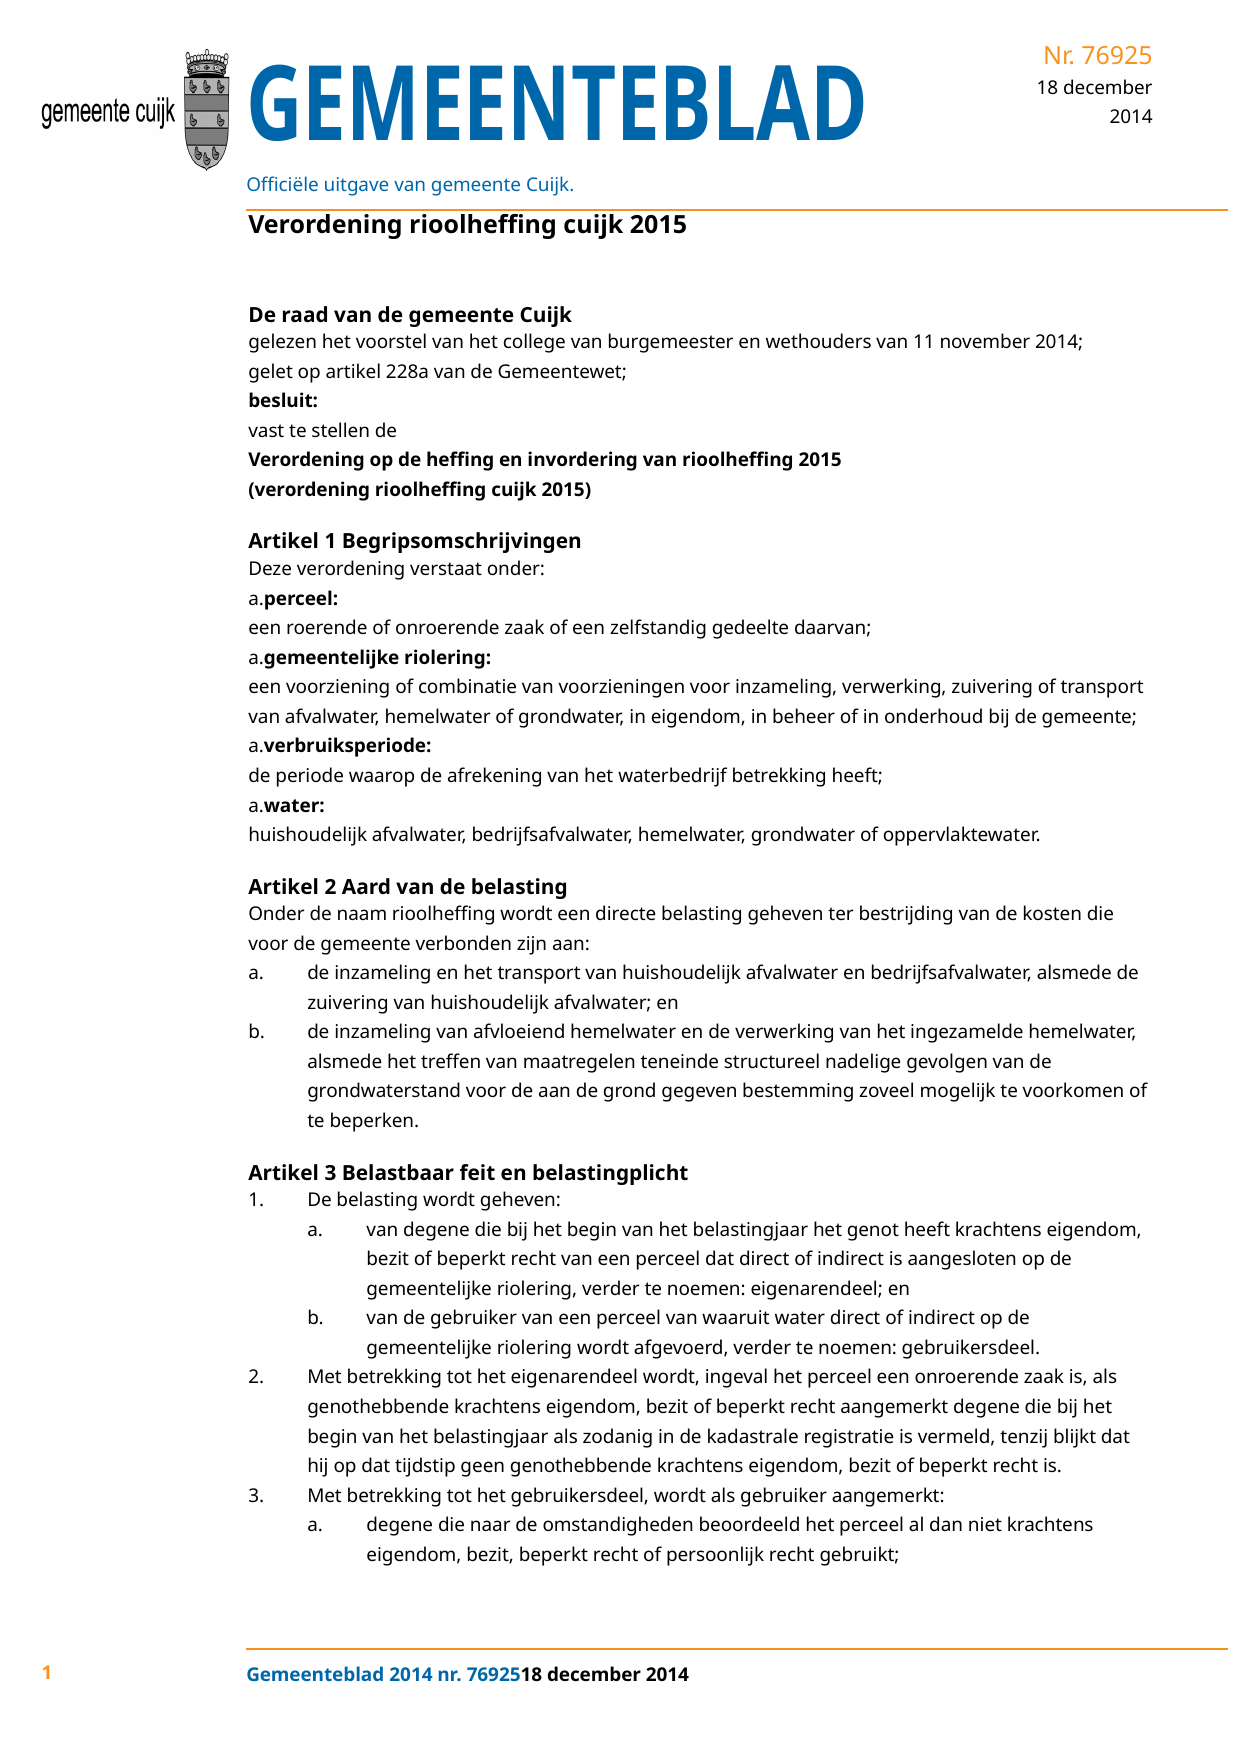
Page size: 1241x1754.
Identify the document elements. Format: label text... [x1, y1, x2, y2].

list de inzameling en het transport van huishoudelijk afvalwater en bedrijfsafvalwater, alsmede de zuivering van huishoudelijk afvalwater; en [248, 959, 1152, 1015]
text gelezen het voorstel van het college van burgemeester en wethouders van 11 november 2014; [248, 328, 1152, 354]
text Verordening op de heffing en invordering van rioolheffing 2015 [248, 447, 1152, 472]
text Onder de naam rioolheffing wordt een directe belasting geheven ter bestrijding van de kosten die voor de gemeente verbonden zijn aan: [248, 900, 1152, 956]
text de periode waarop de afrekening van het waterbedrijf betrekking heeft; [248, 762, 1152, 788]
text een roerende of onroerende zaak of een zelfstandig gedeelte daarvan; [248, 614, 1152, 640]
list van de gebruiker van een perceel van waaruit water direct of indirect op de gemeentelijke riolering wordt afgevoerd, verder te noemen: gebruikersdeel. [307, 1304, 1152, 1360]
text a.verbruiksperiode: [248, 733, 1152, 758]
text Deze verordening verstaat onder: [248, 555, 1152, 581]
text gelet op artikel 228a van de Gemeentewet; [248, 358, 1152, 384]
list Met betrekking tot het gebruikersdeel, wordt als gebruiker aangemerkt: [248, 1482, 1152, 1508]
text De raad van de gemeente Cuijk [248, 300, 1152, 328]
text vast te stellen de [248, 417, 1152, 443]
list van degene die bij het begin van het belastingjaar het genot heeft krachtens eigendom, bezit of beperkt recht van een perceel dat direct of indirect is aangesloten op de gemeentelijke riolering, verder te noemen: eigenarendeel; en [307, 1216, 1152, 1301]
list de inzameling van afvloeiend hemelwater en de verwerking van het ingezamelde hemelwater, alsmede het treffen van maatregelen teneinde structureel nadelige gevolgen van de grondwaterstand voor de aan de grond gegeven bestemming zoveel mogelijk te voorkomen of te beperken. [248, 1018, 1152, 1133]
text a.perceel: [248, 585, 1152, 610]
text Artikel 1 Begripsomschrijvingen [248, 527, 1152, 555]
text Verordening rioolheffing cuijk 2015 [248, 211, 1152, 241]
text (verordening rioolheffing cuijk 2015) [248, 476, 1152, 502]
text Artikel 2 Aard van de belasting [248, 872, 1152, 900]
text a.water: [248, 792, 1152, 817]
text a.gemeentelijke riolering: [248, 644, 1152, 669]
list Met betrekking tot het eigenarendeel wordt, ingeval het perceel een onroerende zaak is, als genothebbende krachtens eigendom, bezit of beperkt recht aangemerkt degene die bij het begin van het belastingjaar als zodanig in de kadastrale registratie is vermeld, tenzij blijkt dat hij op dat tijdstip geen genothebbende krachtens eigendom, bezit of beperkt recht is. [248, 1364, 1152, 1478]
text een voorziening of combinatie van voorzieningen voor inzameling, verwerking, zuivering of transport van afvalwater, hemelwater of grondwater, in eigendom, in beheer of in onderhoud bij de gemeente; [248, 673, 1152, 729]
list degene die naar de omstandigheden beoordeeld het perceel al dan niet krachtens eigendom, bezit, beperkt recht of persoonlijk recht gebruikt; [307, 1512, 1152, 1567]
list De belasting wordt geheven: [248, 1186, 1152, 1212]
picture [41, 47, 231, 172]
text besluit: [248, 387, 1152, 413]
text Artikel 3 Belastbaar feit en belastingplicht [248, 1158, 1152, 1186]
text huishoudelijk afvalwater, bedrijfsafvalwater, hemelwater, grondwater of oppervlaktewater. [248, 821, 1152, 847]
